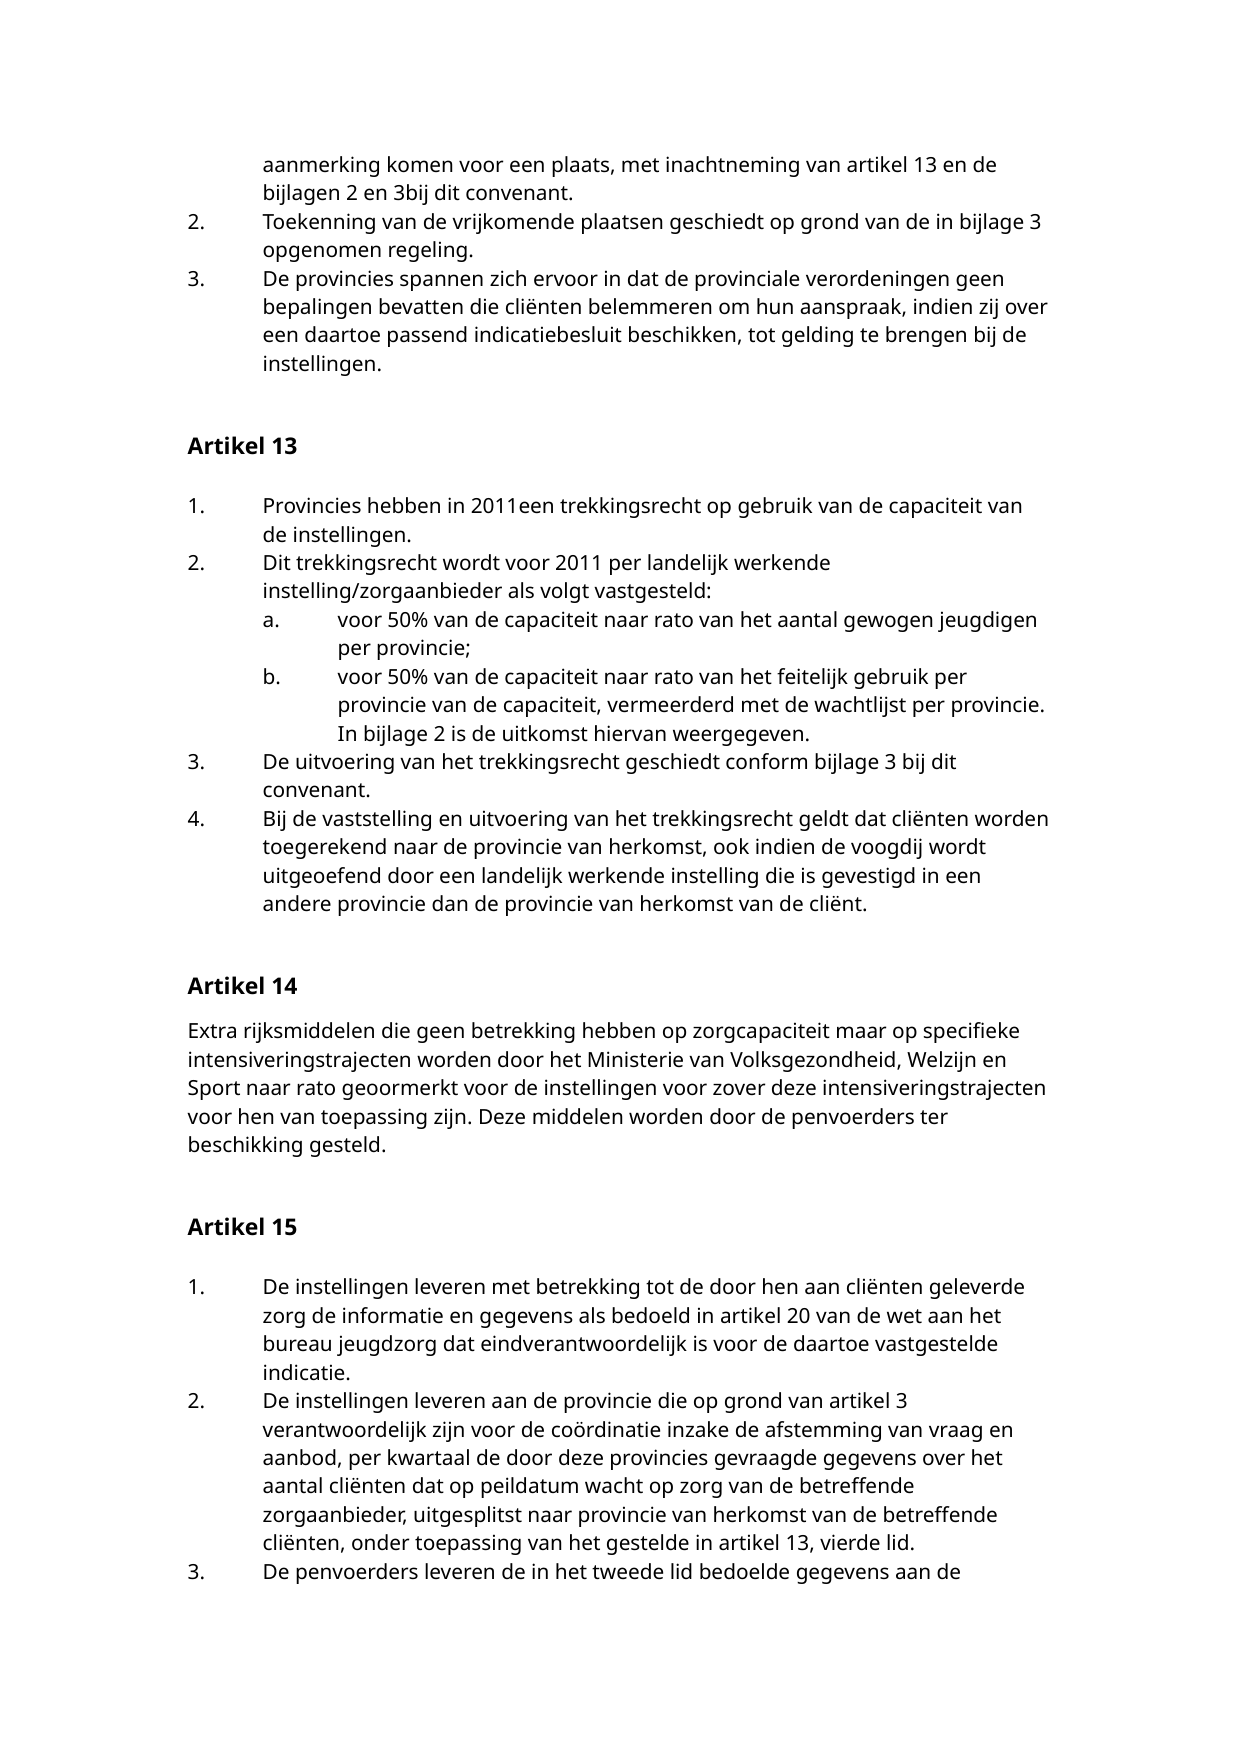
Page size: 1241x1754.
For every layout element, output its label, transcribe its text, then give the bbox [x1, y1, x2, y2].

list voor 50% van de capaciteit naar rato van het aantal gewogen jeugdigen per provincie; [262, 605, 1053, 662]
subtitle Artikel 14 [187, 970, 1053, 1002]
subtitle Artikel 13 [187, 430, 1053, 461]
list Toekenning van de vrijkomende plaatsen geschiedt op grond van de in bijlage 3 opgenomen regeling. [187, 207, 1053, 264]
list De instellingen leveren aan de provincie die op grond van artikel 3 verantwoordelijk zijn voor de coördinatie inzake de afstemming van vraag en aanbod, per kwartaal de door deze provincies gevraagde gegevens over het aantal cliënten dat op peildatum wacht op zorg van de betreffende zorgaanbieder, uitgesplitst naar provincie van herkomst van de betreffende cliënten, onder toepassing van het gestelde in artikel 13, vierde lid. [187, 1386, 1053, 1557]
text Extra rijksmiddelen die geen betrekking hebben op zorgcapaciteit maar op specifieke intensiveringstrajecten worden door het Ministerie van Volksgezondheid, Welzijn en Sport naar rato geoormerkt voor de instellingen voor zover deze intensiveringstrajecten voor hen van toepassing zijn. Deze middelen worden door de penvoerders ter beschikking gesteld. [187, 1017, 1053, 1159]
list De provincies spannen zich ervoor in dat de provinciale verordeningen geen bepalingen bevatten die cliënten belemmeren om hun aanspraak, indien zij over een daartoe passend indicatiebesluit beschikken, tot gelding te brengen bij de instellingen. [187, 264, 1053, 377]
list Dit trekkingsrecht wordt voor 2011 per landelijk werkende instelling/zorgaanbieder als volgt vastgesteld: [187, 548, 1053, 605]
subtitle Artikel 15 [187, 1211, 1053, 1242]
list Provincies hebben in 2011een trekkingsrecht op gebruik van de capaciteit van de instellingen. [187, 491, 1053, 548]
list Bij de vaststelling en uitvoering van het trekkingsrecht geldt dat cliënten worden toegerekend naar de provincie van herkomst, ook indien de voogdij wordt uitgeoefend door een landelijk werkende instelling die is gevestigd in een andere provincie dan de provincie van herkomst van de cliënt. [187, 804, 1053, 918]
list De penvoerders leveren de in het tweede lid bedoelde gegevens aan de [187, 1557, 1053, 1585]
list De uitvoering van het trekkingsrecht geschiedt conform bijlage 3 bij dit convenant. [187, 747, 1053, 804]
list In bijlage 2 is de uitkomst hiervan weergegeven. [262, 719, 1053, 747]
list De instellingen leveren met betrekking tot de door hen aan cliënten geleverde zorg de informatie en gegevens als bedoeld in artikel 20 van de wet aan het bureau jeugdzorg dat eindverantwoordelijk is voor de daartoe vastgestelde indicatie. [187, 1272, 1053, 1386]
list aanmerking komen voor een plaats, met inachtneming van artikel 13 en de bijlagen 2 en 3bij dit convenant. [187, 150, 1053, 207]
list voor 50% van de capaciteit naar rato van het feitelijk gebruik per provincie van de capaciteit, vermeerderd met de wachtlijst per provincie. [262, 662, 1053, 719]
